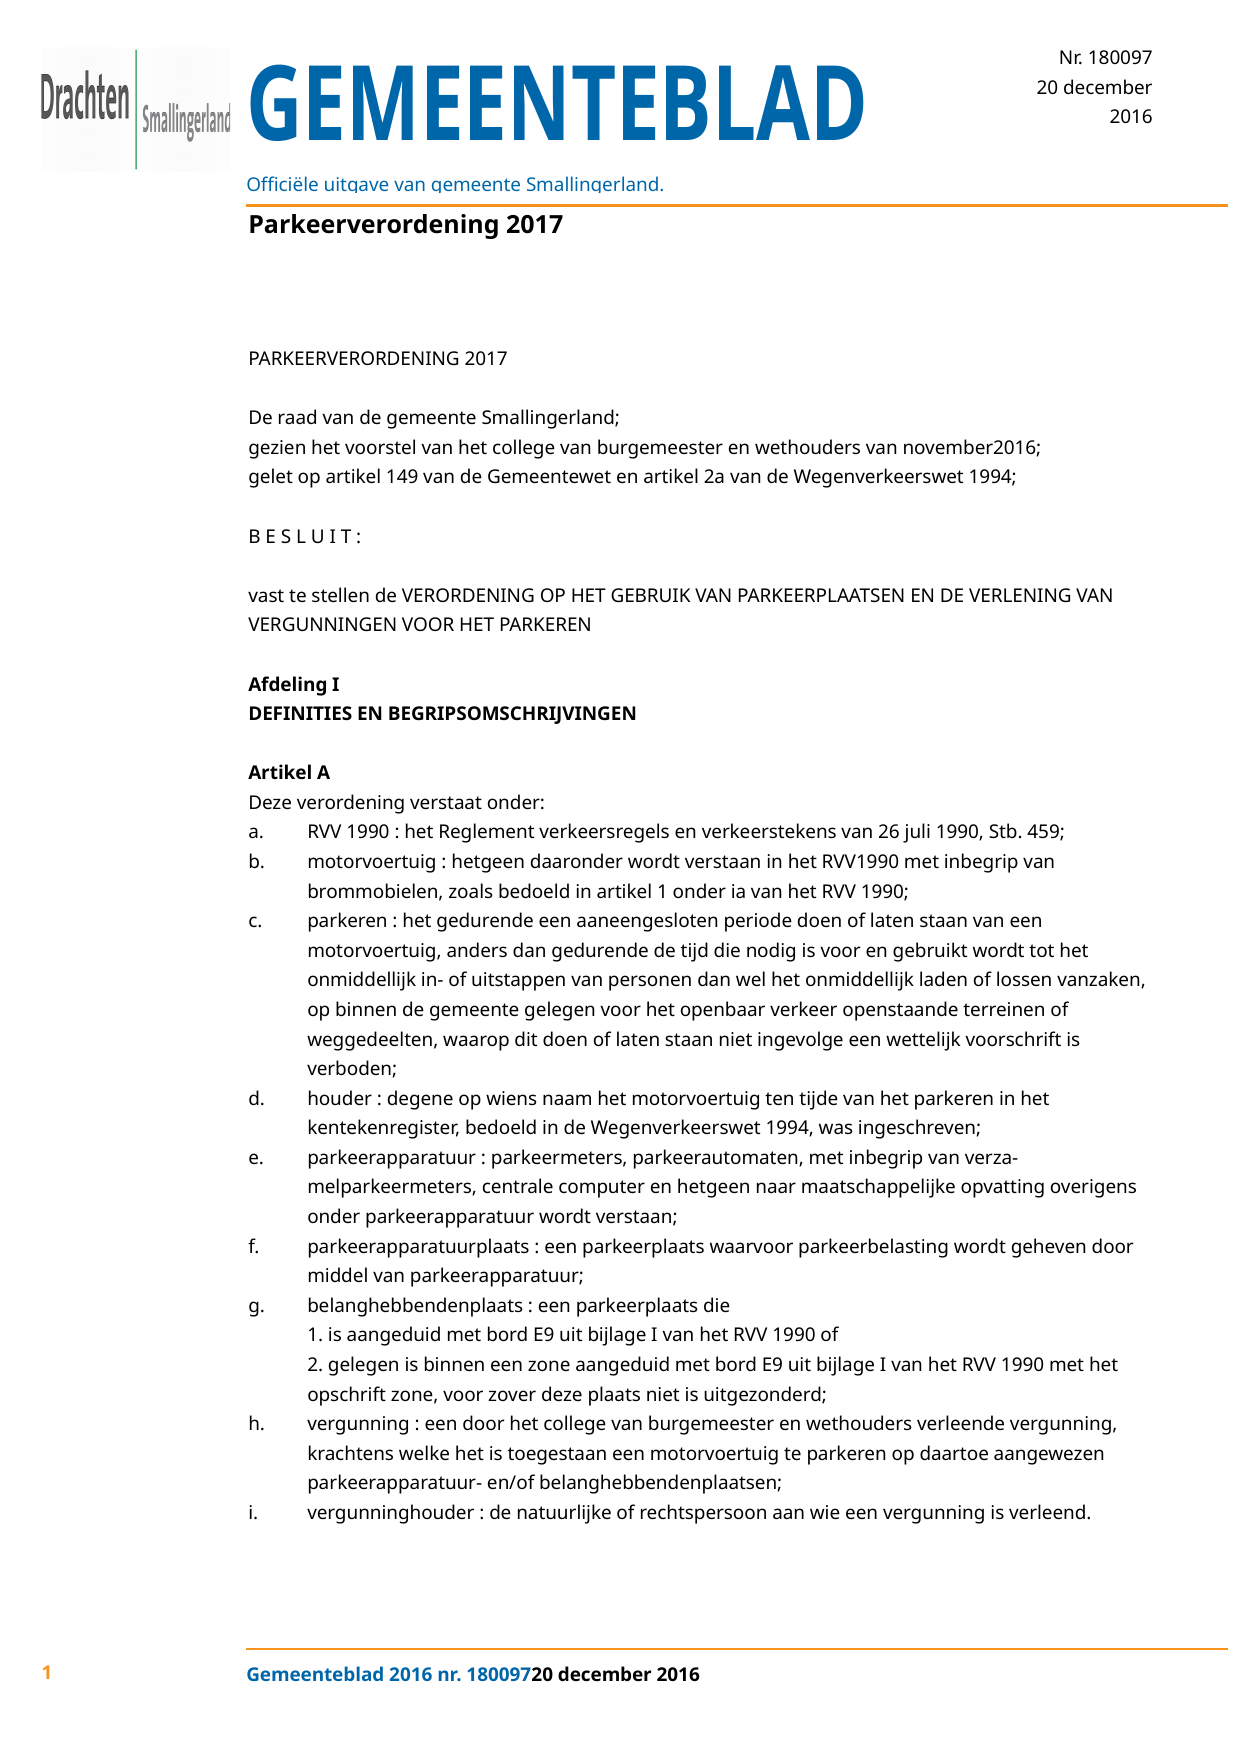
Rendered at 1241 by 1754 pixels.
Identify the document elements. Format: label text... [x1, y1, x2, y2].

list parkeerapparatuurplaats : een parkeerplaats waarvoor parkeerbelasting wordt geheven door middel van parkeerapparatuur; [248, 1233, 1152, 1288]
list motorvoertuig : hetgeen daaronder wordt verstaan in het RVV1990 met inbegrip van brommobielen, zoals bedoeld in artikel 1 onder ia van het RVV 1990; [248, 848, 1152, 903]
list vergunninghouder : de natuurlijke of rechtspersoon aan wie een vergunning is verleend. [248, 1499, 1152, 1525]
text gezien het voorstel van het college van burgemeester en wethouders van november2016; [248, 434, 1152, 460]
list RVV 1990 : het Reglement verkeersregels en verkeerstekens van 26 juli 1990, Stb. 459; [248, 819, 1152, 844]
list 2. gelegen is binnen een zone aangeduid met bord E9 uit bijlage I van het RVV 1990 met het opschrift zone, voor zover deze plaats niet is uitgezonderd; [248, 1351, 1152, 1406]
text B E S L U I T : [248, 523, 1152, 548]
list houder : degene op wiens naam het motorvoertuig ten tijde van het parkeren in het kentekenregister, bedoeld in de Wegenverkeerswet 1994, was ingeschreven; [248, 1085, 1152, 1140]
text gelet op artikel 149 van de Gemeentewet en artikel 2a van de Wegenverkeerswet 1994; [248, 464, 1152, 489]
text Deze verordening verstaat onder: [248, 789, 1152, 815]
text Parkeerverordening 2017 [248, 207, 1152, 241]
text vast te stellen de VERORDENING OP HET GEBRUIK VAN PARKEERPLAATSEN EN DE VERLENING VAN VERGUNNINGEN VOOR HET PARKEREN [248, 582, 1152, 637]
list parkeerapparatuur : parkeermeters, parkeerautomaten, met inbegrip van verza-melparkeermeters, centrale computer en hetgeen naar maatschappelijke opvatting overigens onder parkeerapparatuur wordt verstaan; [248, 1144, 1152, 1229]
picture [41, 47, 231, 172]
list belanghebbendenplaats : een parkeerplaats die [248, 1292, 1152, 1318]
text DEFINITIES EN BEGRIPSOMSCHRIJVINGEN [248, 700, 1152, 726]
text De raad van de gemeente Smallingerland; [248, 404, 1152, 430]
list vergunning : een door het college van burgemeester en wethouders verleende vergunning, krachtens welke het is toegestaan een motorvoertuig te parkeren op daartoe aangewezen parkeerapparatuur- en/of belanghebbendenplaatsen; [248, 1410, 1152, 1495]
text Artikel A [248, 759, 1152, 785]
text PARKEERVERORDENING 2017 [248, 345, 1152, 371]
text Afdeling I [248, 671, 1152, 696]
list 1. is aangeduid met bord E9 uit bijlage I van het RVV 1990 of [248, 1322, 1152, 1347]
list parkeren : het gedurende een aaneengesloten periode doen of laten staan van een motorvoertuig, anders dan gedurende de tijd die nodig is voor en gebruikt wordt tot het onmiddellijk in- of uitstappen van personen dan wel het onmiddellijk laden of lossen vanzaken, op binnen de gemeente gelegen voor het openbaar verkeer openstaande terreinen of weggedeelten, waarop dit doen of laten staan niet ingevolge een wettelijk voorschrift is verboden; [248, 907, 1152, 1081]
